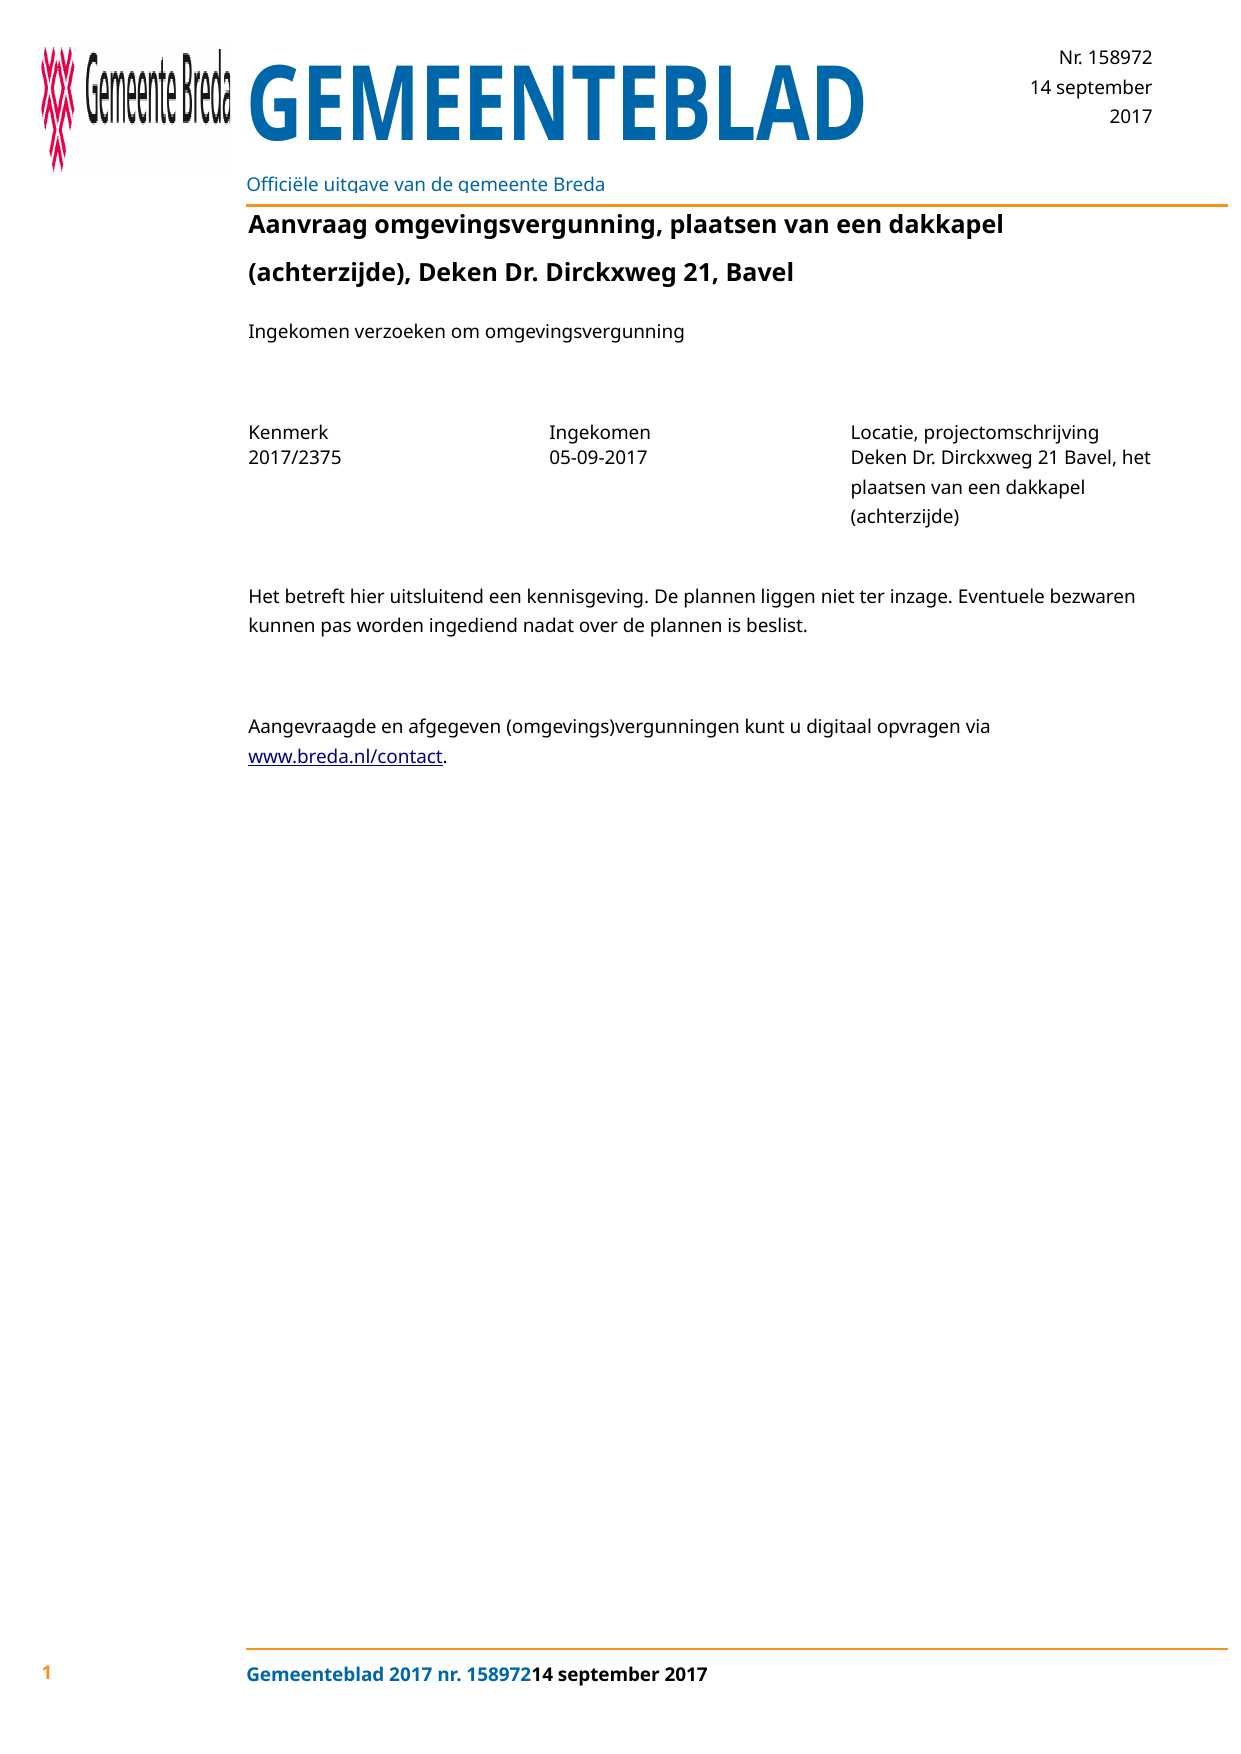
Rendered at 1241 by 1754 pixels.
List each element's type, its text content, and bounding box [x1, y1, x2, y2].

text Aanvraag omgevingsvergunning, plaatsen van een dakkapel (achterzijde), Deken Dr. Dirckxweg 21, Bavel [248, 207, 1152, 288]
table_cell Deken Dr. Dirckxweg 21 Bavel, het plaatsen van een dakkapel (achterzijde) [850, 445, 1152, 529]
text Het betreft hier uitsluitend een kennisgeving. De plannen liggen niet ter inzage. Eventuele bezwaren kunnen pas worden ingediend nadat over de plannen is beslist. [248, 583, 1152, 638]
text Aangevraagde en afgegeven (omgevings)vergunningen kunt u digitaal opvragen via www.breda.nl/contact. [248, 713, 1152, 769]
table_cell 05-09-2017 [549, 445, 850, 529]
table_header Kenmerk [248, 419, 549, 444]
table_header Locatie, projectomschrijving [850, 419, 1152, 444]
table_cell 2017/2375 [248, 445, 549, 529]
table_header Ingekomen [549, 419, 850, 444]
text Ingekomen verzoeken om omgevingsvergunning [248, 318, 1152, 344]
picture [41, 47, 231, 172]
